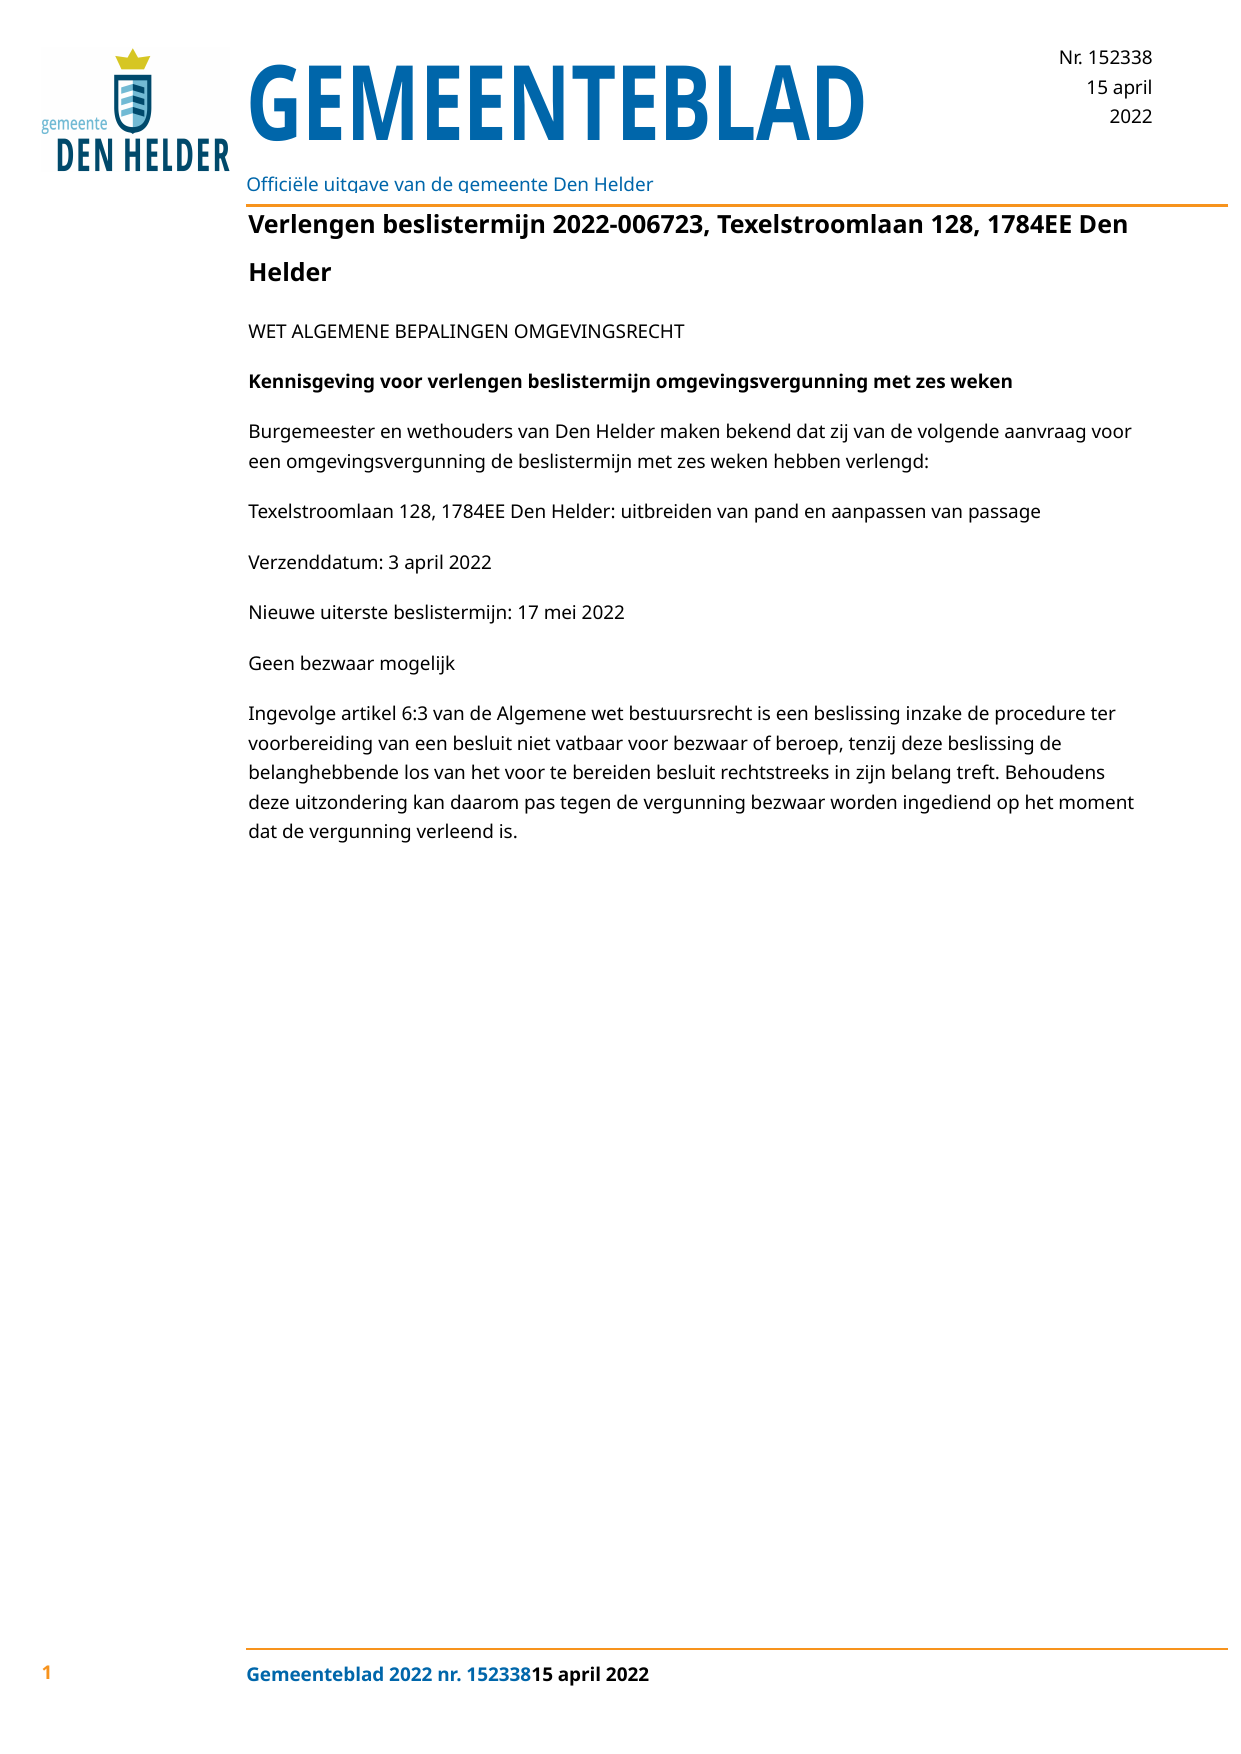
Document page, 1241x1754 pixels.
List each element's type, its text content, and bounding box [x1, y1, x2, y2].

picture [130, 157, 135, 172]
text Kennisgeving voor verlengen beslistermijn omgevingsvergunning met zes weken [248, 368, 1152, 394]
picture [220, 160, 224, 172]
text Verzenddatum: 3 april 2022 [248, 549, 1152, 575]
picture [100, 154, 106, 172]
text Geen bezwaar mogelijk [248, 650, 1152, 676]
picture [41, 47, 231, 172]
text Texelstroomlaan 128, 1784EE Den Helder: uitbreiden van pand en aanpassen van passage [248, 499, 1152, 524]
picture [182, 144, 187, 165]
text Verlengen beslistermijn 2022-006723, Texelstroomlaan 128, 1784EE Den Helder [248, 207, 1152, 288]
picture [63, 144, 68, 165]
text Nieuwe uiterste beslistermijn: 17 mei 2022 [248, 599, 1152, 625]
text Ingevolge artikel 6:3 van de Algemene wet bestuursrecht is een beslissing inzake de procedure ter voorbereiding van een besluit niet vatbaar voor bezwaar of beroep, tenzij deze beslissing de belanghebbende los van het voor te bereiden besluit rechtstreeks in zijn belang treft. Behoudens deze uitzondering kan daarom pas tegen de vergunning bezwaar worden ingediend op het moment dat de vergunning verleend is. [248, 700, 1152, 844]
text WET ALGEMENE BEPALINGEN OMGEVINGSRECHT [248, 318, 1152, 344]
text Burgemeester en wethouders van Den Helder maken bekend dat zij van de volgende aanvraag voor een omgevingsvergunning de beslistermijn met zes weken hebben verlengd: [248, 419, 1152, 474]
